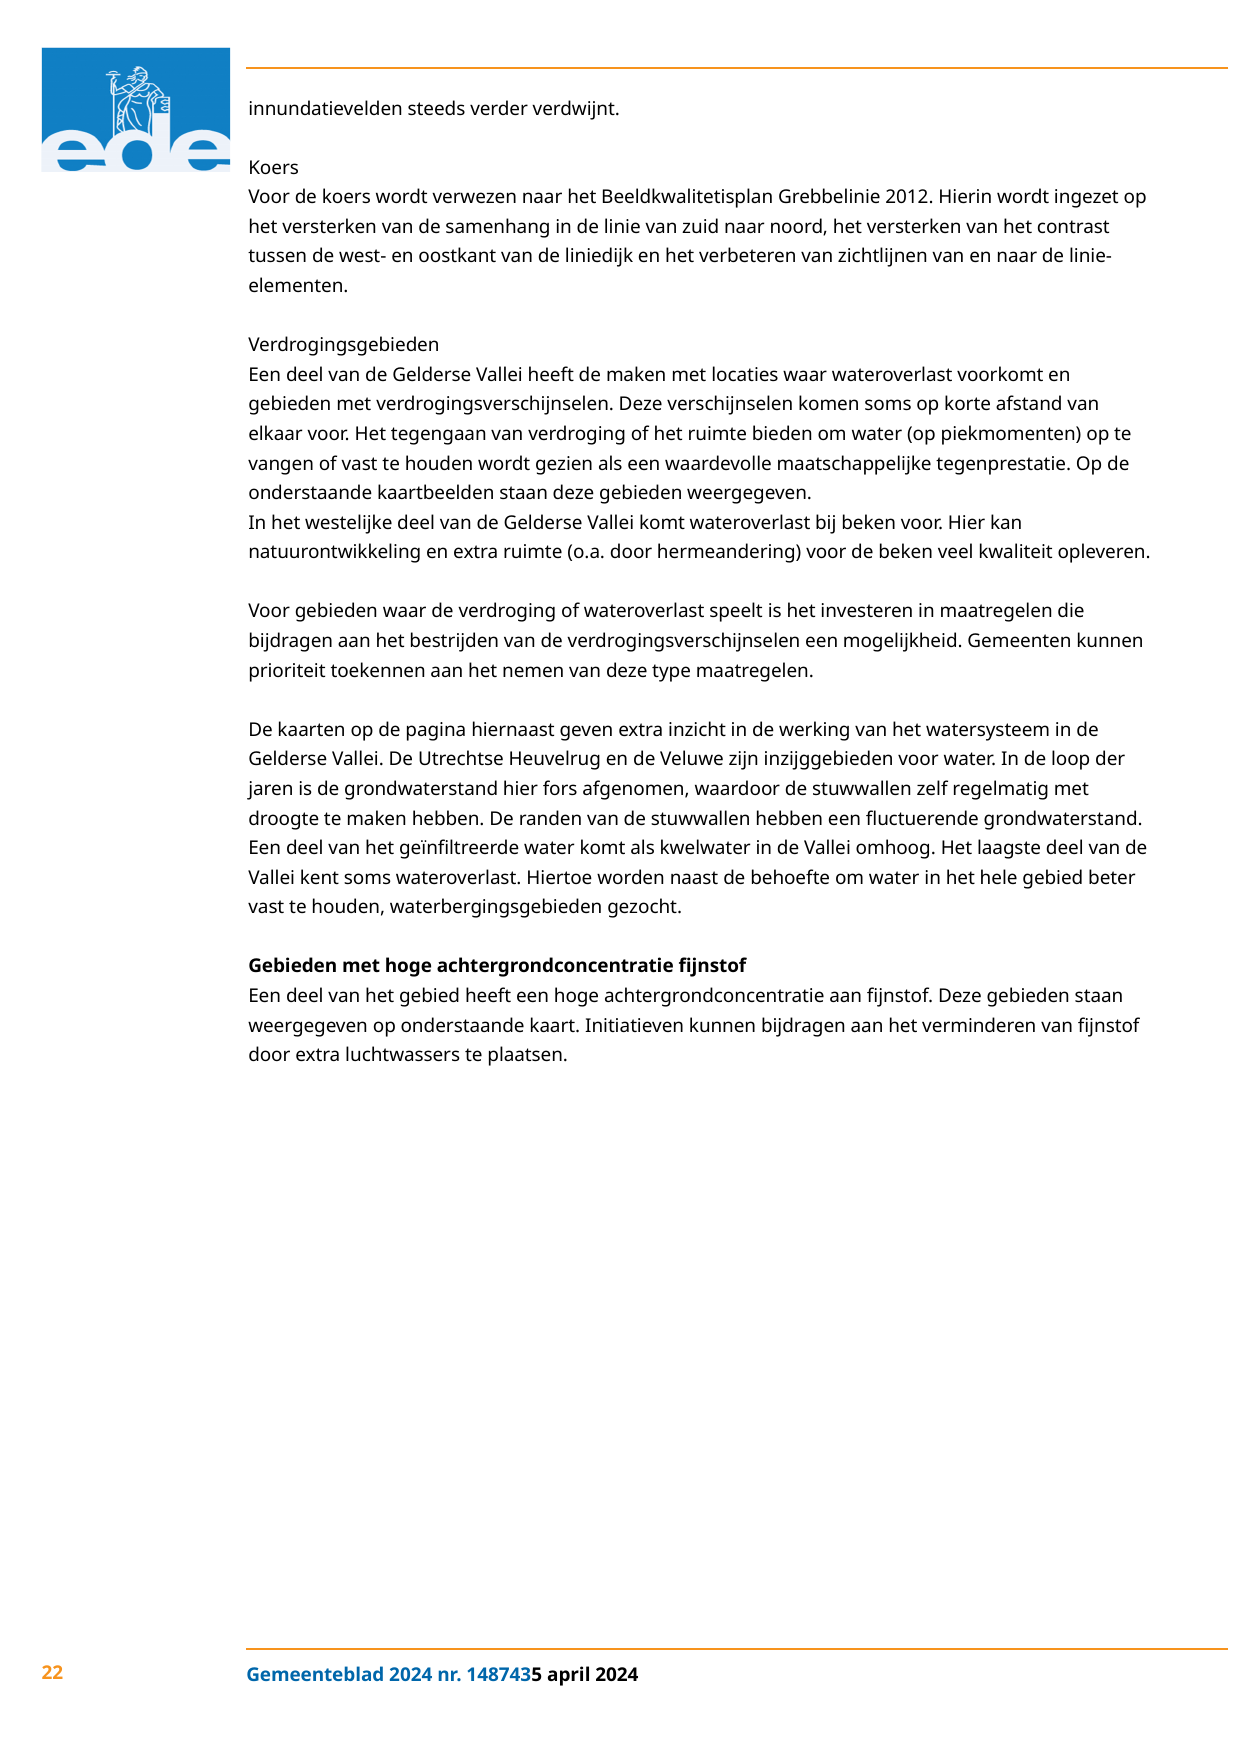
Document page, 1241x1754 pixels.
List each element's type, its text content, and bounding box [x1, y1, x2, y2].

text Een deel van het gebied heeft een hoge achtergrondconcentratie aan fijnstof. Deze gebieden staan weergegeven op onderstaande kaart. Initiatieven kunnen bijdragen aan het verminderen van fijnstof door extra luchtwassers te plaatsen. [248, 982, 1152, 1067]
text In het westelijke deel van de Gelderse Vallei komt wateroverlast bij beken voor. Hier kan natuurontwikkeling en extra ruimte (o.a. door hermeandering) voor de beken veel kwaliteit opleveren. [248, 509, 1152, 564]
picture [41, 47, 231, 172]
text Verdrogingsgebieden [248, 331, 1152, 357]
text Voor gebieden waar de verdroging of wateroverlast speelt is het investeren in maatregelen die bijdragen aan het bestrijden van de verdrogingsverschijnselen een mogelijkheid. Gemeenten kunnen prioriteit toekennen aan het nemen van deze type maatregelen. [248, 598, 1152, 683]
text De kaarten op de pagina hiernaast geven extra inzicht in de werking van het watersysteem in de Gelderse Vallei. De Utrechtse Heuvelrug en de Veluwe zijn inzijggebieden voor water. In de loop der jaren is de grondwaterstand hier fors afgenomen, waardoor de stuwwallen zelf regelmatig met droogte te maken hebben. De randen van de stuwwallen hebben een fluctuerende grondwaterstand. Een deel van het geïnfiltreerde water komt als kwelwater in de Vallei omhoog. Het laagste deel van de Vallei kent soms wateroverlast. Hiertoe worden naast de behoefte om water in het hele gebied beter vast te houden, waterbergingsgebieden gezocht. [248, 716, 1152, 919]
text Voor de koers wordt verwezen naar het Beeldkwalitetisplan Grebbelinie 2012. Hierin wordt ingezet op het versterken van de samenhang in de linie van zuid naar noord, het versterken van het contrast tussen de west- en oostkant van de liniedijk en het verbeteren van zichtlijnen van en naar de linie-elementen. [248, 183, 1152, 298]
text Een deel van de Gelderse Vallei heeft de maken met locaties waar wateroverlast voorkomt en gebieden met verdrogingsverschijnselen. Deze verschijnselen komen soms op korte afstand van elkaar voor. Het tegengaan van verdroging of het ruimte bieden om water (op piekmomenten) op te vangen of vast te houden wordt gezien als een waardevolle maatschappelijke tegenprestatie. Op de onderstaande kaartbeelden staan deze gebieden weergegeven. [248, 361, 1152, 505]
text Koers [248, 154, 1152, 180]
text Gebieden met hoge achtergrondconcentratie fijnstof [248, 953, 1152, 978]
text innundatievelden steeds verder verdwijnt. [248, 95, 1152, 121]
